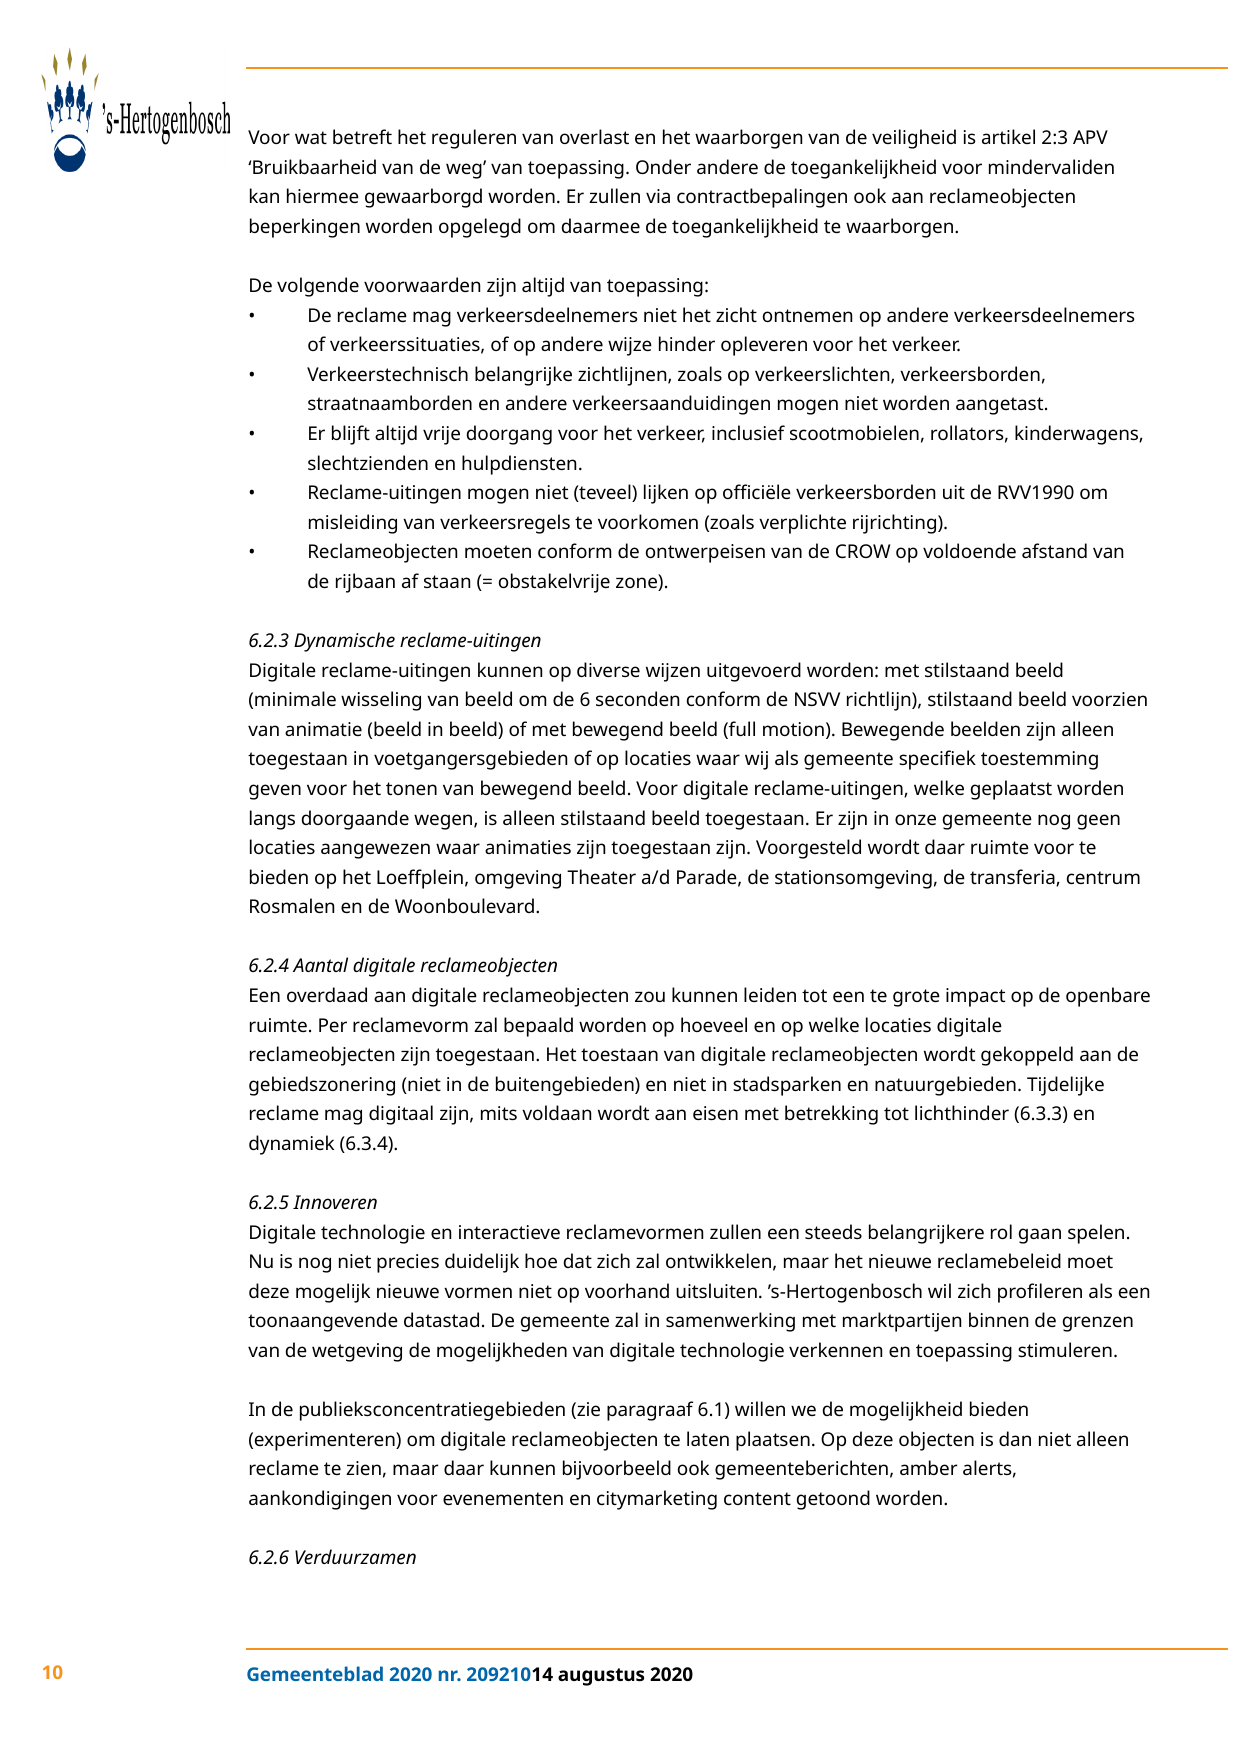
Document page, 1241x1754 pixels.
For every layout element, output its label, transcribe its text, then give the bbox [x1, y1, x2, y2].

picture [41, 47, 231, 172]
text 6.2.3 Dynamische reclame-uitingen [248, 627, 1152, 653]
text 6.2.6 Verduurzamen [248, 1544, 1152, 1570]
text Voor wat betreft het reguleren van overlast en het waarborgen van de veiligheid is artikel 2:3 APV ‘Bruikbaarheid van de weg’ van toepassing. Onder andere de toegankelijkheid voor mindervaliden kan hiermee gewaarborgd worden. Er zullen via contractbepalingen ook aan reclameobjecten beperkingen worden opgelegd om daarmee de toegankelijkheid te waarborgen. [248, 124, 1152, 239]
text 6.2.5 Innoveren [248, 1189, 1152, 1215]
text 6.2.4 Aantal digitale reclameobjecten [248, 953, 1152, 978]
list Reclameobjecten moeten conform de ontwerpeisen van de CROW op voldoende afstand van de rijbaan af staan (= obstakelvrije zone). [248, 538, 1152, 594]
list Verkeerstechnisch belangrijke zichtlijnen, zoals op verkeerslichten, verkeersborden, straatnaamborden en andere verkeersaanduidingen mogen niet worden aangetast. [248, 361, 1152, 416]
text Digitale technologie en interactieve reclamevormen zullen een steeds belangrijkere rol gaan spelen. Nu is nog niet precies duidelijk hoe dat zich zal ontwikkelen, maar het nieuwe reclamebeleid moet deze mogelijk nieuwe vormen niet op voorhand uitsluiten. ’s-Hertogenbosch wil zich profileren als een toonaangevende datastad. De gemeente zal in samenwerking met marktpartijen binnen de grenzen van de wetgeving de mogelijkheden van digitale technologie verkennen en toepassing stimuleren. [248, 1219, 1152, 1363]
list Er blijft altijd vrije doorgang voor het verkeer, inclusief scootmobielen, rollators, kinderwagens, slechtzienden en hulpdiensten. [248, 420, 1152, 476]
list Reclame-uitingen mogen niet (teveel) lijken op officiële verkeersborden uit de RVV1990 om misleiding van verkeersregels te voorkomen (zoals verplichte rijrichting). [248, 479, 1152, 535]
text Een overdaad aan digitale reclameobjecten zou kunnen leiden tot een te grote impact op de openbare ruimte. Per reclamevorm zal bepaald worden op hoeveel en op welke locaties digitale reclameobjecten zijn toegestaan. Het toestaan van digitale reclameobjecten wordt gekoppeld aan de gebiedszonering (niet in de buitengebieden) en niet in stadsparken en natuurgebieden. Tijdelijke reclame mag digitaal zijn, mits voldaan wordt aan eisen met betrekking tot lichthinder (6.3.3) en dynamiek (6.3.4). [248, 982, 1152, 1156]
text Digitale reclame-uitingen kunnen op diverse wijzen uitgevoerd worden: met stilstaand beeld (minimale wisseling van beeld om de 6 seconden conform de NSVV richtlijn), stilstaand beeld voorzien van animatie (beeld in beeld) of met bewegend beeld (full motion). Bewegende beelden zijn alleen toegestaan in voetgangersgebieden of op locaties waar wij als gemeente specifiek toestemming geven voor het tonen van bewegend beeld. Voor digitale reclame-uitingen, welke geplaatst worden langs doorgaande wegen, is alleen stilstaand beeld toegestaan. Er zijn in onze gemeente nog geen locaties aangewezen waar animaties zijn toegestaan zijn. Voorgesteld wordt daar ruimte voor te bieden op het Loeffplein, omgeving Theater a/d Parade, de stationsomgeving, de transferia, centrum Rosmalen en de Woonboulevard. [248, 657, 1152, 919]
text De volgende voorwaarden zijn altijd van toepassing: [248, 272, 1152, 298]
list De reclame mag verkeersdeelnemers niet het zicht ontnemen op andere verkeersdeelnemers of verkeerssituaties, of op andere wijze hinder opleveren voor het verkeer. [248, 302, 1152, 357]
text In de publieksconcentratiegebieden (zie paragraaf 6.1) willen we de mogelijkheid bieden (experimenteren) om digitale reclameobjecten te laten plaatsen. Op deze objecten is dan niet alleen reclame te zien, maar daar kunnen bijvoorbeeld ook gemeenteberichten, amber alerts, aankondigingen voor evenementen en citymarketing content getoond worden. [248, 1396, 1152, 1511]
